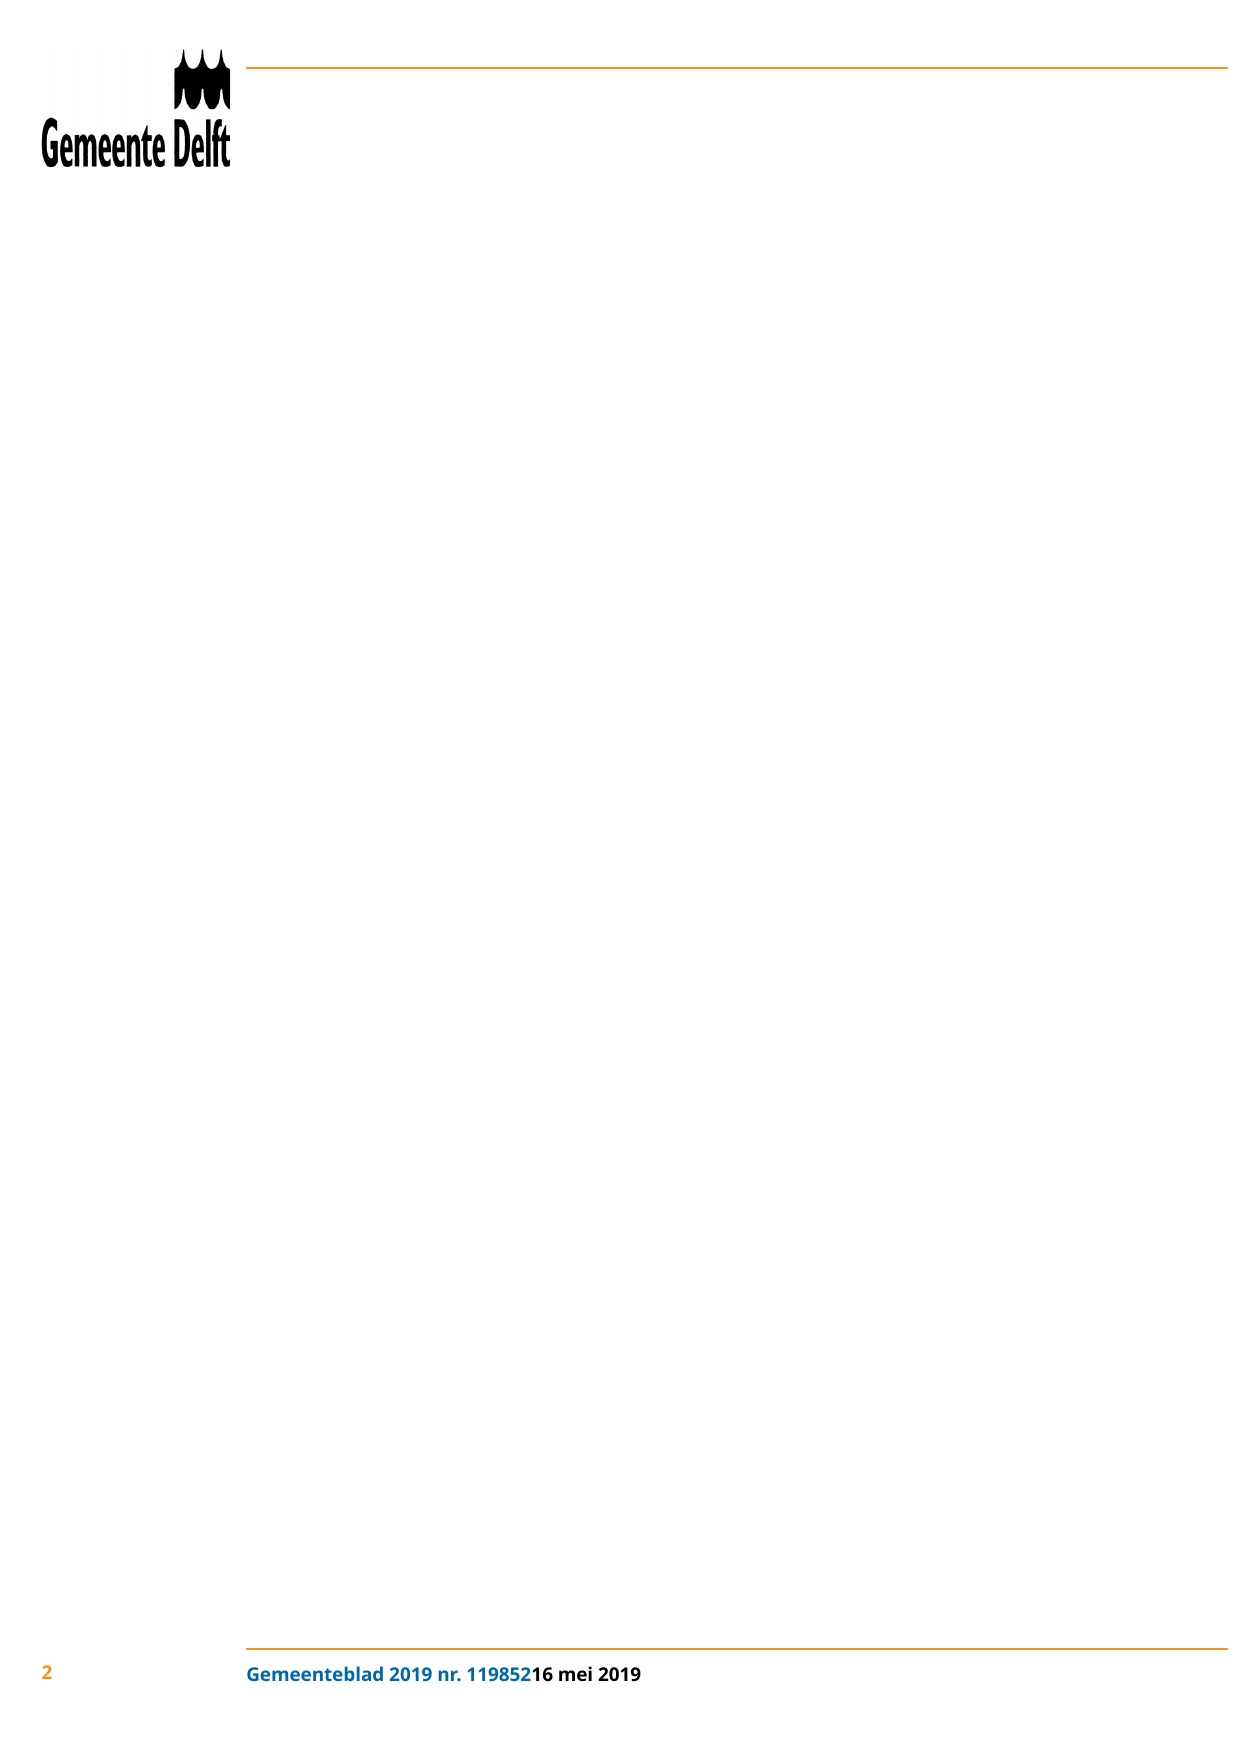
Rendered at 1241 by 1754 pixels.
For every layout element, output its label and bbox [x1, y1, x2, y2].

picture [41, 47, 231, 172]
